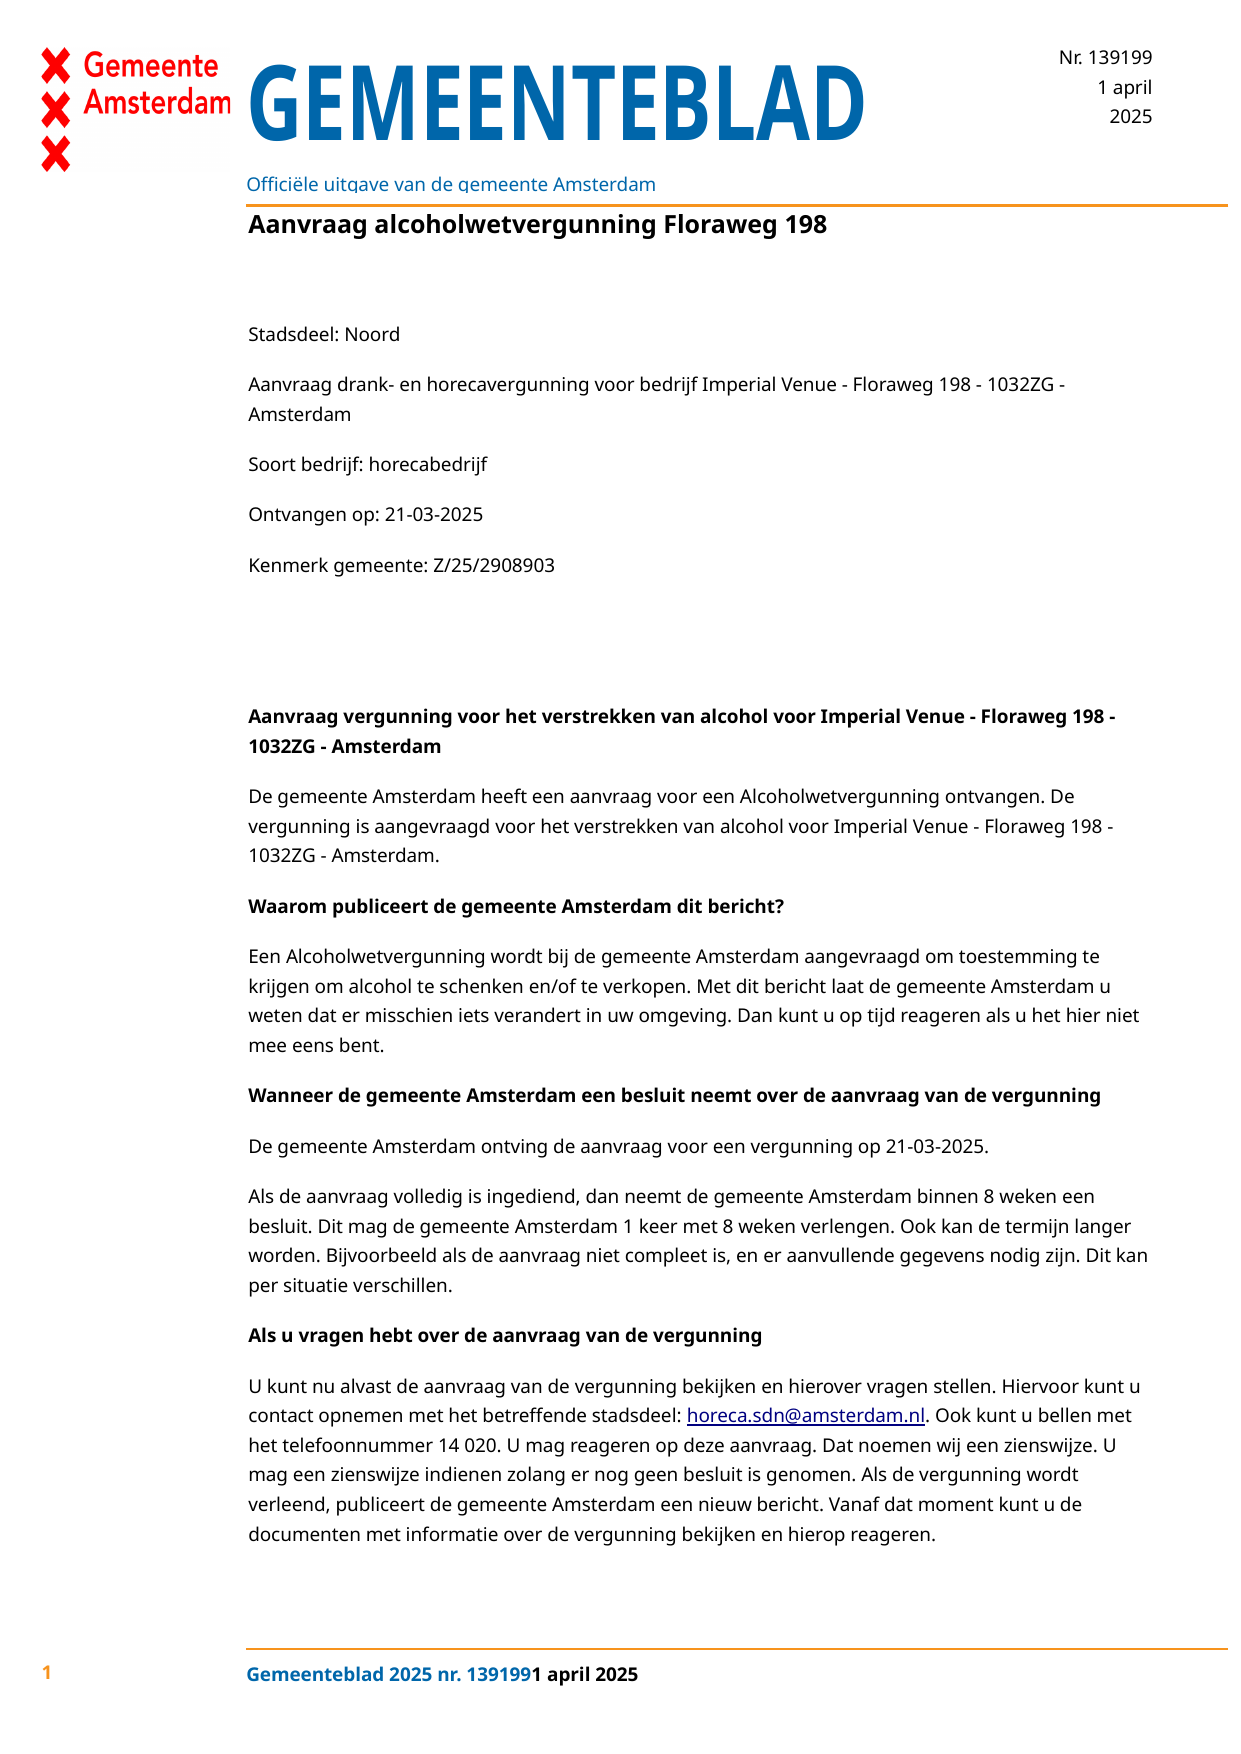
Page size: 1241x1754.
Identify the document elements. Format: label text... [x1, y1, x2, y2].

text Aanvraag vergunning voor het verstrekken van alcohol voor Imperial Venue - Floraweg 198 - 1032ZG - Amsterdam [248, 703, 1152, 758]
text Ontvangen op: 21-03-2025 [248, 502, 1152, 527]
text Wanneer de gemeente Amsterdam een besluit neemt over de aanvraag van de vergunning [248, 1082, 1152, 1108]
text De gemeente Amsterdam heeft een aanvraag voor een Alcoholwetvergunning ontvangen. De vergunning is aangevraagd voor het verstrekken van alcohol voor Imperial Venue - Floraweg 198 - 1032ZG - Amsterdam. [248, 783, 1152, 868]
text Als de aanvraag volledig is ingediend, dan neemt de gemeente Amsterdam binnen 8 weken een besluit. Dit mag de gemeente Amsterdam 1 keer met 8 weken verlengen. Ook kan de termijn langer worden. Bijvoorbeeld als de aanvraag niet compleet is, en er aanvullende gegevens nodig zijn. Dit kan per situatie verschillen. [248, 1183, 1152, 1298]
text U kunt nu alvast de aanvraag van de vergunning bekijken en hierover vragen stellen. Hiervoor kunt u contact opnemen met het betreffende stadsdeel: horeca.sdn@amsterdam.nl. Ook kunt u bellen met het telefoonnummer 14 020. U mag reageren op deze aanvraag. Dat noemen wij een zienswijze. U mag een zienswijze indienen zolang er nog geen besluit is genomen. Als de vergunning wordt verleend, publiceert de gemeente Amsterdam een nieuw bericht. Vanaf dat moment kunt u de documenten met informatie over de vergunning bekijken en hierop reageren. [248, 1373, 1152, 1546]
text Kenmerk gemeente: Z/25/2908903 [248, 552, 1152, 578]
text Een Alcoholwetvergunning wordt bij de gemeente Amsterdam aangevraagd om toestemming te krijgen om alcohol te schenken en/of te verkopen. Met dit bericht laat de gemeente Amsterdam u weten dat er misschien iets verandert in uw omgeving. Dan kunt u op tijd reageren als u het hier niet mee eens bent. [248, 943, 1152, 1058]
text Aanvraag alcoholwetvergunning Floraweg 198 [248, 207, 1152, 241]
text Aanvraag drank- en horecavergunning voor bedrijf Imperial Venue - Floraweg 198 - 1032ZG - Amsterdam [248, 371, 1152, 426]
text Waarom publiceert de gemeente Amsterdam dit bericht? [248, 893, 1152, 918]
picture [41, 47, 231, 172]
text De gemeente Amsterdam ontving de aanvraag voor een vergunning op 21-03-2025. [248, 1133, 1152, 1158]
text Soort bedrijf: horecabedrijf [248, 451, 1152, 477]
text Als u vragen hebt over de aanvraag van de vergunning [248, 1322, 1152, 1348]
text Stadsdeel: Noord [248, 321, 1152, 346]
